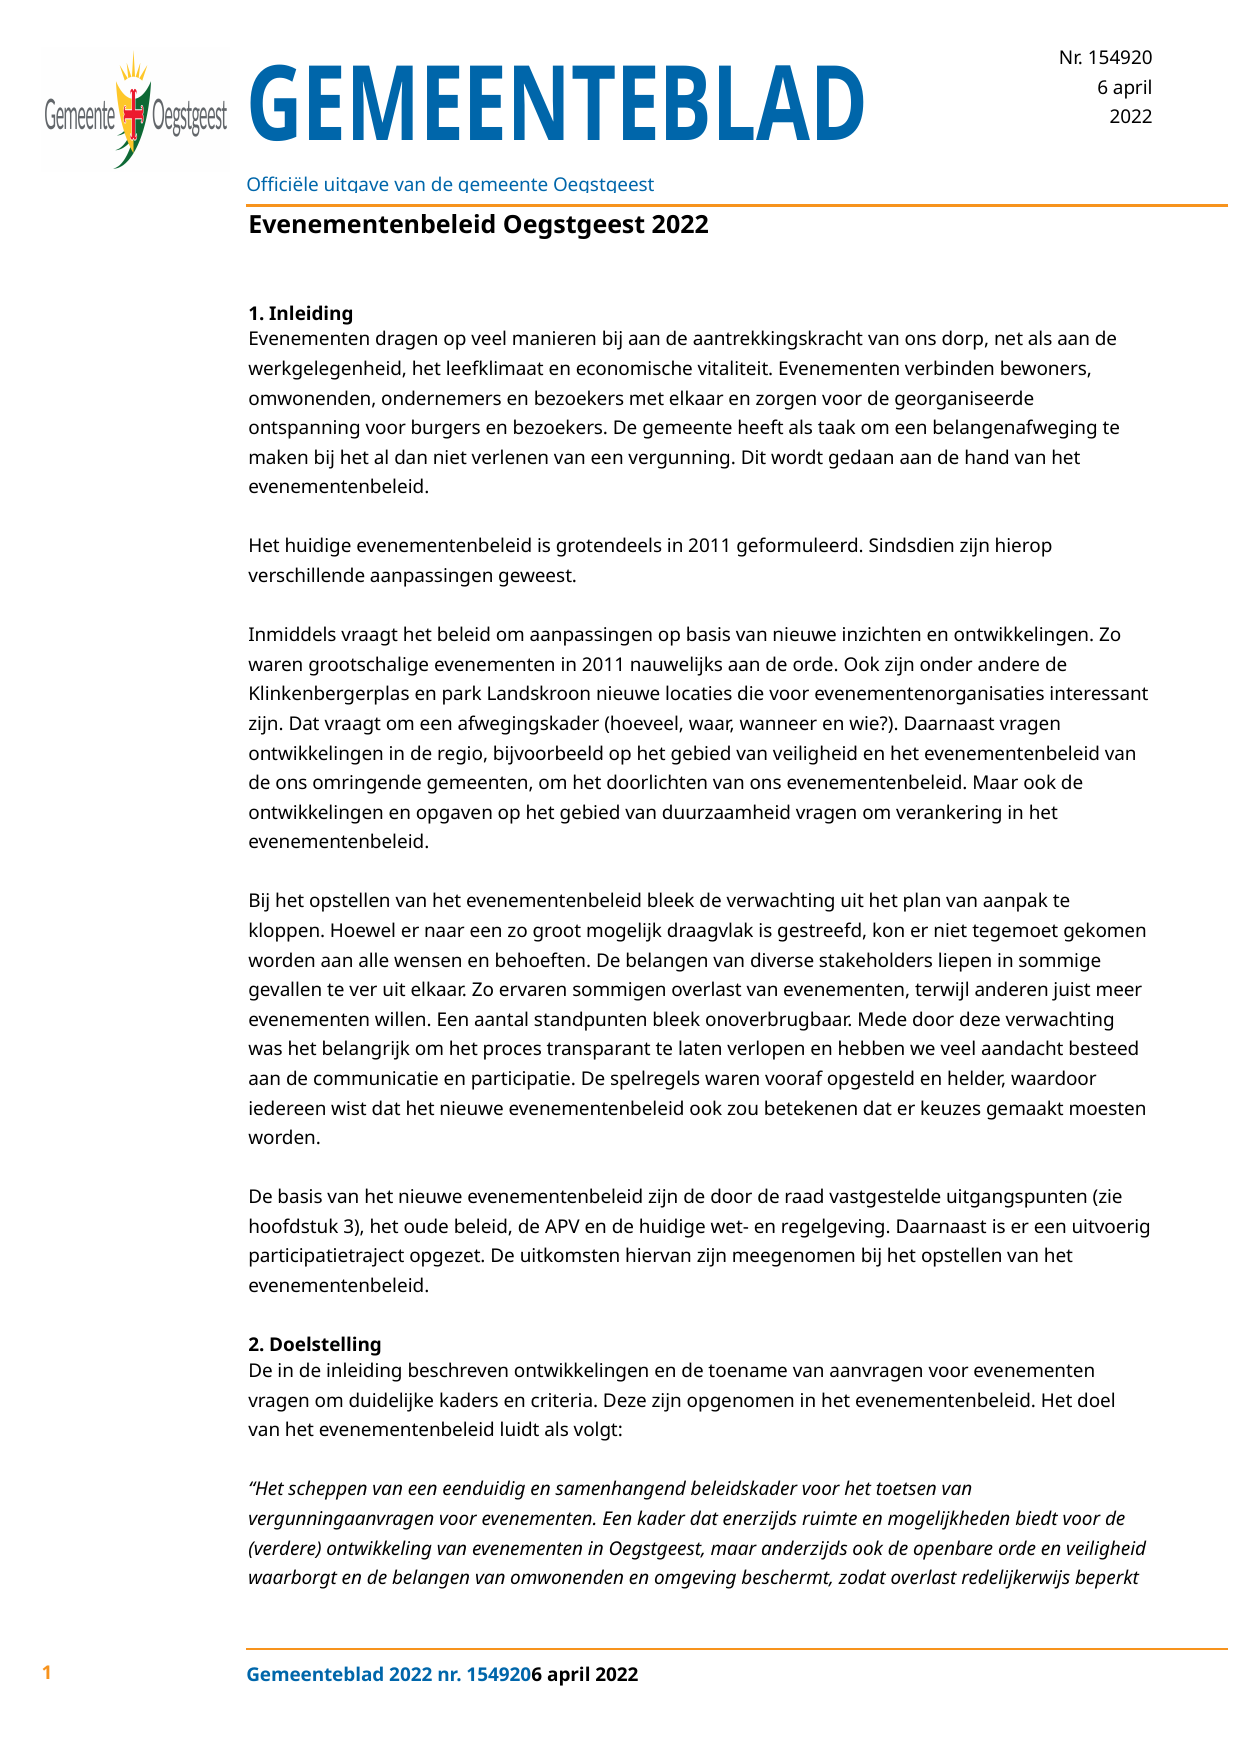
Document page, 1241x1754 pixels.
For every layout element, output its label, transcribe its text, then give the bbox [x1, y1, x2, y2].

picture [41, 47, 231, 172]
table_header “Het scheppen van een eenduidig en samenhangend beleidskader voor het toetsen van vergunningaanvragen voor evenementen. Een kader dat enerzijds ruimte en mogelijkheden biedt voor de (verdere) ontwikkeling van evenementen in Oegstgeest, maar anderzijds ook de openbare orde en veiligheid waarborgt en de belangen van omwonenden en omgeving beschermt, zodat overlast redelijkerwijs beperkt [248, 1476, 1152, 1590]
text Bij het opstellen van het evenementenbeleid bleek de verwachting uit het plan van aanpak te kloppen. Hoewel er naar een zo groot mogelijk draagvlak is gestreefd, kon er niet tegemoet gekomen worden aan alle wensen en behoeften. De belangen van diverse stakeholders liepen in sommige gevallen te ver uit elkaar. Zo ervaren sommigen overlast van evenementen, terwijl anderen juist meer evenementen willen. Een aantal standpunten bleek onoverbrugbaar. Mede door deze verwachting was het belangrijk om het proces transparant te laten verlopen en hebben we veel aandacht besteed aan de communicatie en participatie. De spelregels waren vooraf opgesteld en helder, waardoor iedereen wist dat het nieuwe evenementenbeleid ook zou betekenen dat er keuzes gemaakt moesten worden. [248, 888, 1152, 1150]
text 2. Doelstelling [248, 1331, 1152, 1357]
text Inmiddels vraagt het beleid om aanpassingen op basis van nieuwe inzichten en ontwikkelingen. Zo waren grootschalige evenementen in 2011 nauwelijks aan de orde. Ook zijn onder andere de Klinkenbergerplas en park Landskroon nieuwe locaties die voor evenementenorganisaties interessant zijn. Dat vraagt om een afwegingskader (hoeveel, waar, wanneer en wie?). Daarnaast vragen ontwikkelingen in de regio, bijvoorbeeld op het gebied van veiligheid en het evenementenbeleid van de ons omringende gemeenten, om het doorlichten van ons evenementenbeleid. Maar ook de ontwikkelingen en opgaven op het gebied van duurzaamheid vragen om verankering in het evenementenbeleid. [248, 621, 1152, 854]
text De basis van het nieuwe evenementenbeleid zijn de door de raad vastgestelde uitgangspunten (zie hoofdstuk 3), het oude beleid, de APV en de huidige wet- en regelgeving. Daarnaast is er een uitvoerig participatietraject opgezet. De uitkomsten hiervan zijn meegenomen bij het opstellen van het evenementenbeleid. [248, 1183, 1152, 1298]
text 1. Inleiding [248, 300, 1152, 326]
text Het huidige evenementenbeleid is grotendeels in 2011 geformuleerd. Sindsdien zijn hierop verschillende aanpassingen geweest. [248, 533, 1152, 588]
text Evenementenbeleid Oegstgeest 2022 [248, 207, 1152, 241]
text De in de inleiding beschreven ontwikkelingen en de toename van aanvragen voor evenementen vragen om duidelijke kaders en criteria. Deze zijn opgenomen in het evenementenbeleid. Het doel van het evenementenbeleid luidt als volgt: [248, 1357, 1152, 1442]
text Evenementen dragen op veel manieren bij aan de aantrekkingskracht van ons dorp, net als aan de werkgelegenheid, het leefklimaat en economische vitaliteit. Evenementen verbinden bewoners, omwonenden, ondernemers en bezoekers met elkaar en zorgen voor de georganiseerde ontspanning voor burgers en bezoekers. De gemeente heeft als taak om een belangenafweging te maken bij het al dan niet verlenen van een vergunning. Dit wordt gedaan aan de hand van het evenementenbeleid. [248, 326, 1152, 499]
